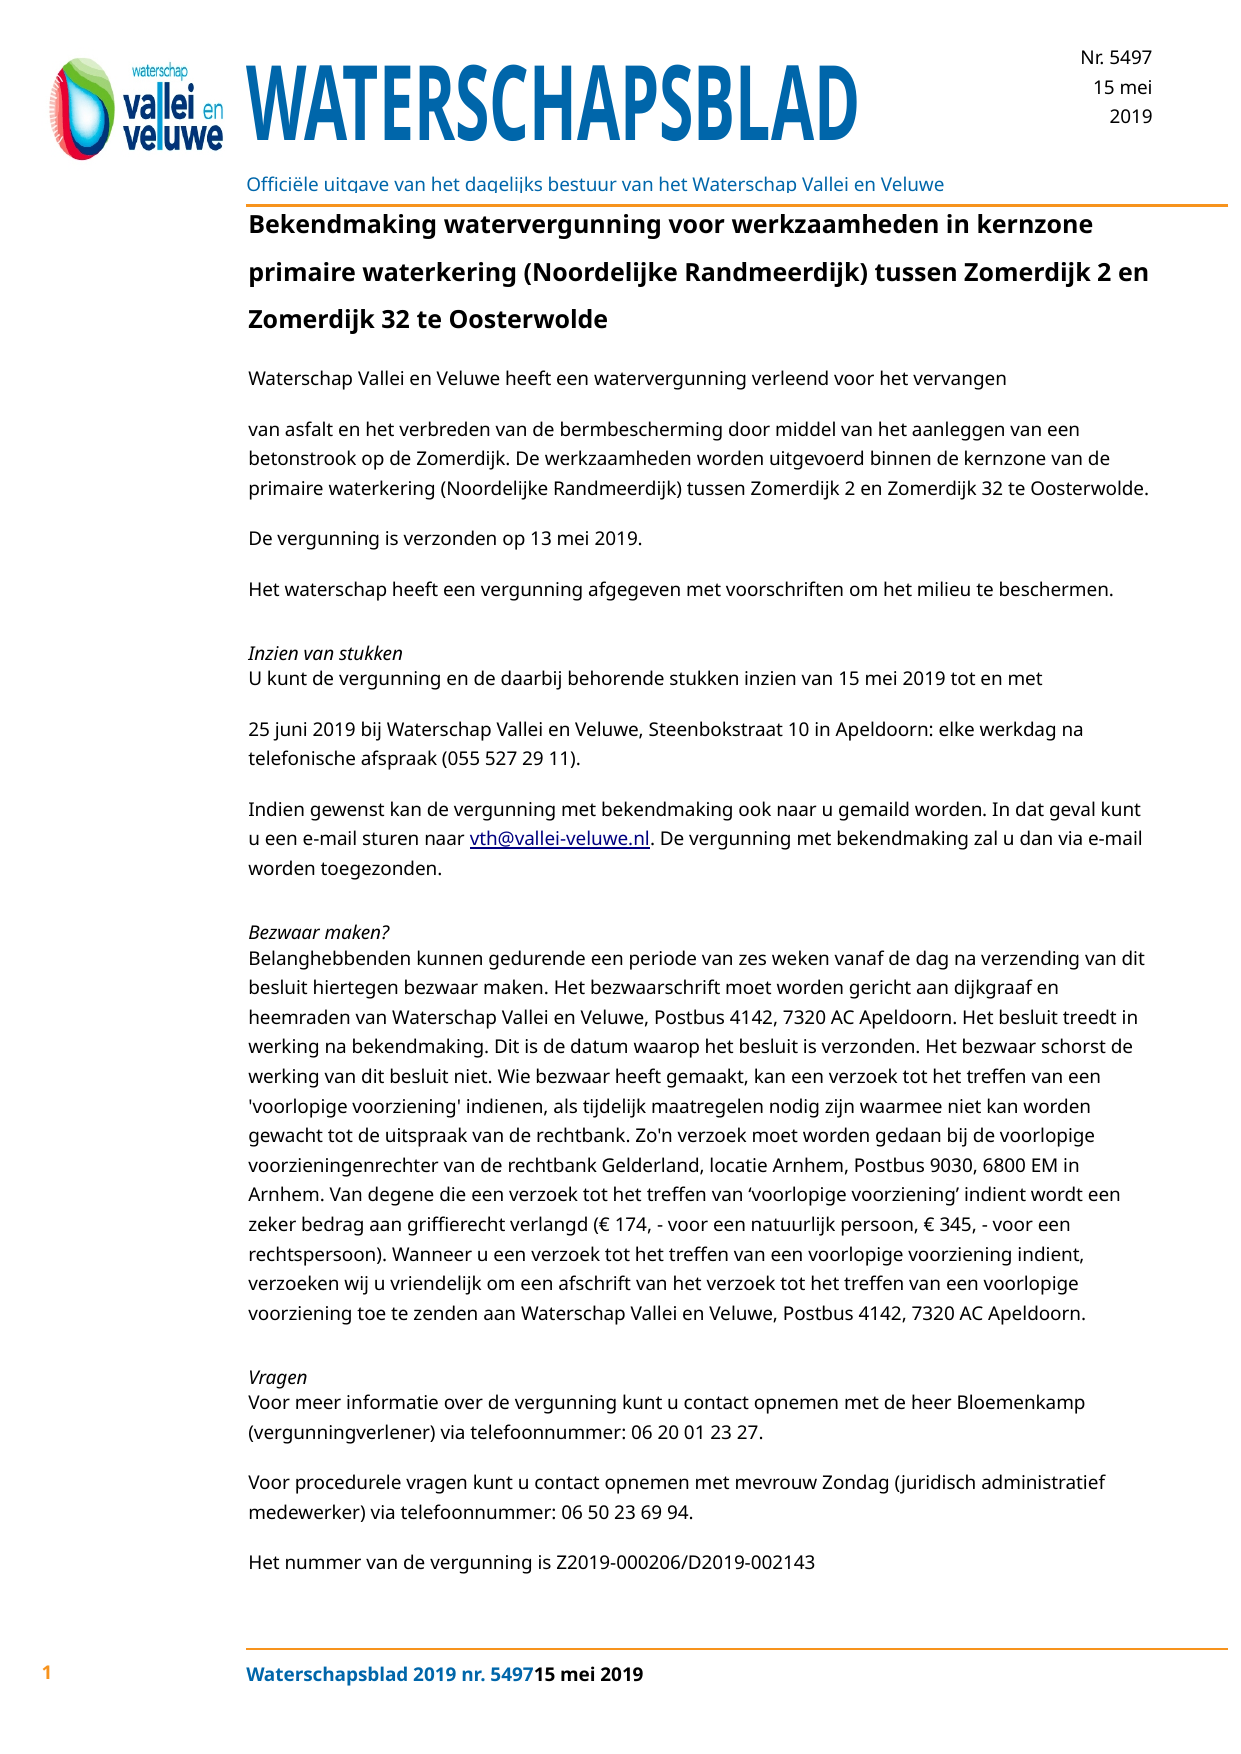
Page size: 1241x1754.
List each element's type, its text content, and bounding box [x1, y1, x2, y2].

text Waterschap Vallei en Veluwe heeft een watervergunning verleend voor het vervangen [248, 366, 1152, 391]
text U kunt de vergunning en de daarbij behorende stukken inzien van 15 mei 2019 tot en met [248, 666, 1152, 691]
picture [41, 47, 231, 172]
text Indien gewenst kan de vergunning met bekendmaking ook naar u gemaild worden. In dat geval kunt u een e-mail sturen naar vth@vallei-veluwe.nl. De vergunning met bekendmaking zal u dan via e-mail worden toegezonden. [248, 796, 1152, 881]
text Het waterschap heeft een vergunning afgegeven met voorschriften om het milieu te beschermen. [248, 576, 1152, 602]
text Voor meer informatie over de vergunning kunt u contact opnemen met de heer Bloemenkamp (vergunningverlener) via telefoonnummer: 06 20 01 23 27. [248, 1389, 1152, 1445]
text 25 juni 2019 bij Waterschap Vallei en Veluwe, Steenbokstraat 10 in Apeldoorn: elke werkdag na telefonische afspraak (055 527 29 11). [248, 716, 1152, 771]
text Bezwaar maken? [248, 919, 1152, 945]
text De vergunning is verzonden op 13 mei 2019. [248, 526, 1152, 551]
text Inzien van stukken [248, 640, 1152, 666]
text van asfalt en het verbreden van de bermbescherming door middel van het aanleggen van een betonstrook op de Zomerdijk. De werkzaamheden worden uitgevoerd binnen de kernzone van de primaire waterkering (Noordelijke Randmeerdijk) tussen Zomerdijk 2 en Zomerdijk 32 te Oosterwolde. [248, 416, 1152, 501]
text Het nummer van de vergunning is Z2019-000206/D2019-002143 [248, 1549, 1152, 1575]
text Voor procedurele vragen kunt u contact opnemen met mevrouw Zondag (juridisch administratief medewerker) via telefoonnummer: 06 50 23 69 94. [248, 1469, 1152, 1525]
text Bekendmaking watervergunning voor werkzaamheden in kernzone primaire waterkering (Noordelijke Randmeerdijk) tussen Zomerdijk 2 en Zomerdijk 32 te Oosterwolde [248, 207, 1152, 336]
text Vragen [248, 1364, 1152, 1389]
text Belanghebbenden kunnen gedurende een periode van zes weken vanaf de dag na verzending van dit besluit hiertegen bezwaar maken. Het bezwaarschrift moet worden gericht aan dijkgraaf en heemraden van Waterschap Vallei en Veluwe, Postbus 4142, 7320 AC Apeldoorn. Het besluit treedt in werking na bekendmaking. Dit is de datum waarop het besluit is verzonden. Het bezwaar schorst de werking van dit besluit niet. Wie bezwaar heeft gemaakt, kan een verzoek tot het treffen van een 'voorlopige voorziening' indienen, als tijdelijk maatregelen nodig zijn waarmee niet kan worden gewacht tot de uitspraak van de rechtbank. Zo'n verzoek moet worden gedaan bij de voorlopige voorzieningenrechter van de rechtbank Gelderland, locatie Arnhem, Postbus 9030, 6800 EM in Arnhem. Van degene die een verzoek tot het treffen van ‘voorlopige voorziening’ indient wordt een zeker bedrag aan griffierecht verlangd (€ 174, - voor een natuurlijk persoon, € 345, - voor een rechtspersoon). Wanneer u een verzoek tot het treffen van een voorlopige voorziening indient, verzoeken wij u vriendelijk om een afschrift van het verzoek tot het treffen van een voorlopige voorziening toe te zenden aan Waterschap Vallei en Veluwe, Postbus 4142, 7320 AC Apeldoorn. [248, 945, 1152, 1326]
